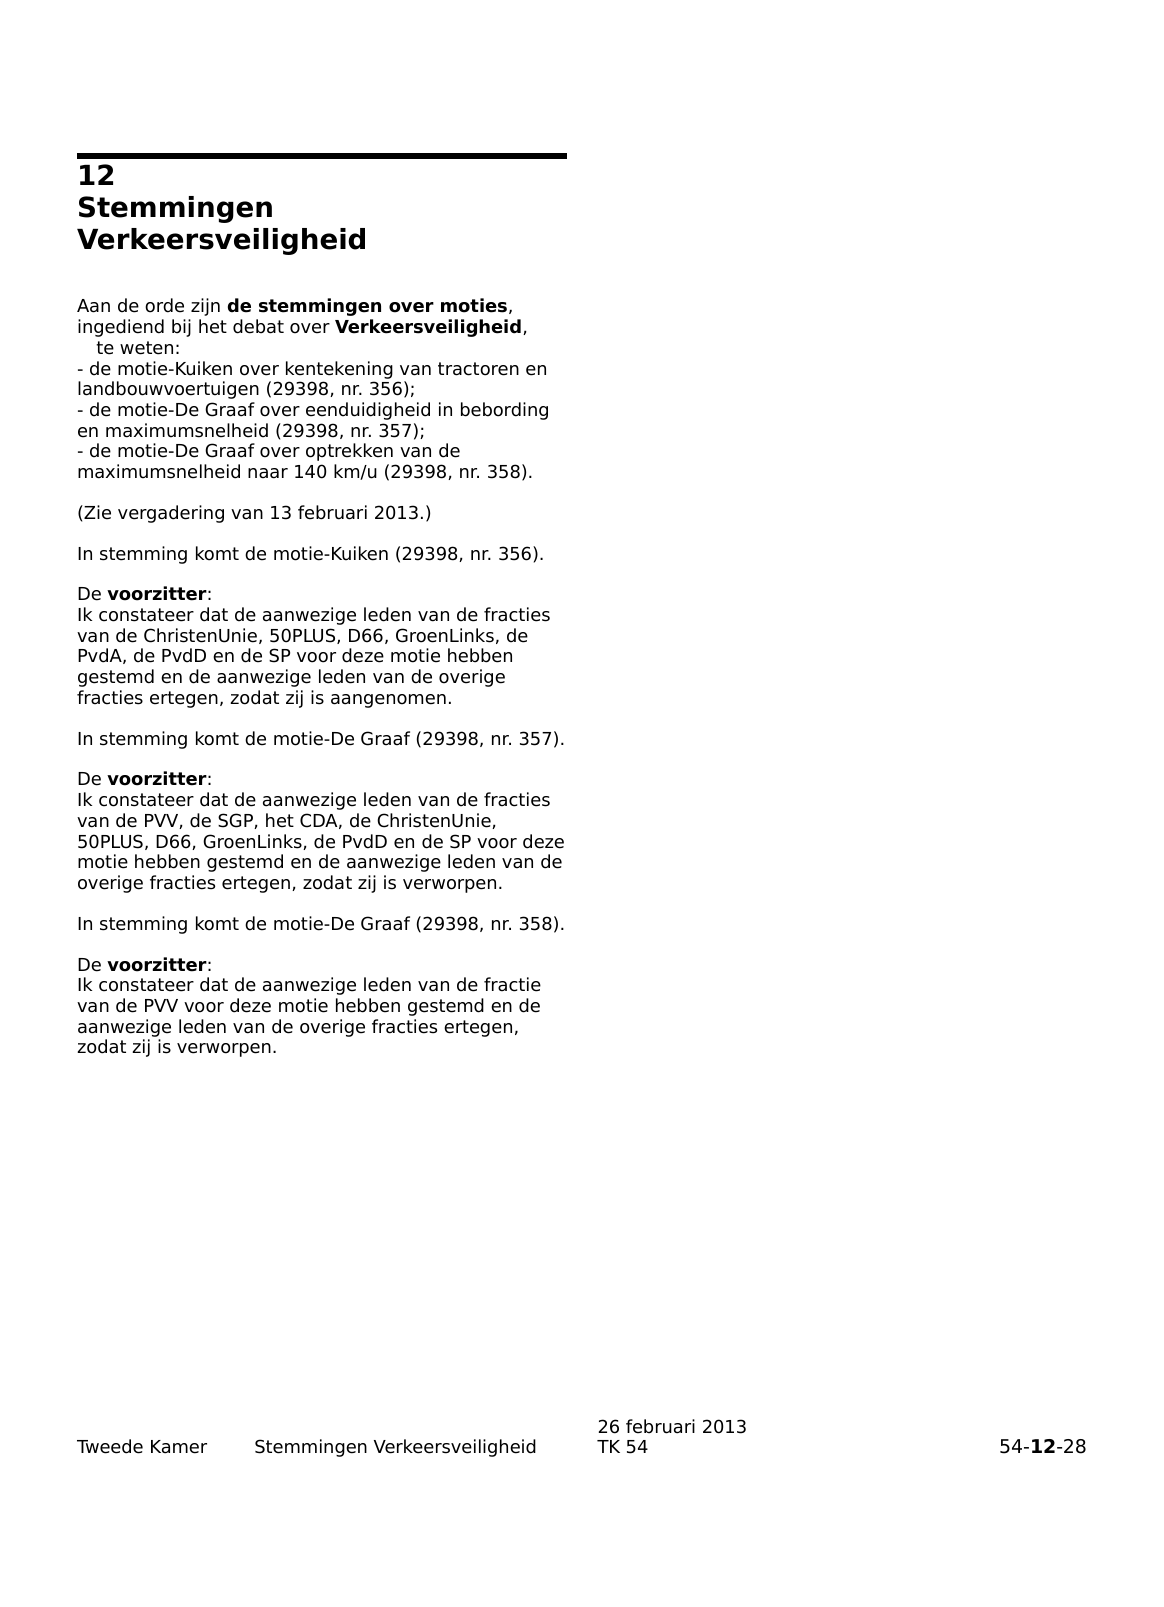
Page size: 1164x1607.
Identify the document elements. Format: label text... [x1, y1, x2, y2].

text In stemming komt de motie-De Graaf (29398, nr. 357). [77, 728, 567, 749]
text De voorzitter: [77, 769, 567, 790]
text te weten: [77, 338, 567, 358]
text - de motie-De Graaf over eenduidigheid in bebording en maximumsnelheid (29398, nr. 357); [77, 400, 567, 441]
text Ik constateer dat de aanwezige leden van de fracties van de PVV, de SGP, het CDA, de ChristenUnie, 50PLUS, D66, GroenLinks, de PvdD en de SP voor deze motie hebben gestemd en de aanwezige leden van de overige fracties ertegen, zodat zij is verworpen. [77, 790, 567, 894]
text De voorzitter: [77, 954, 567, 975]
text De voorzitter: [77, 584, 567, 605]
text Ik constateer dat de aanwezige leden van de fracties van de ChristenUnie, 50PLUS, D66, GroenLinks, de PvdA, de PvdD en de SP voor deze motie hebben gestemd en de aanwezige leden van de overige fracties ertegen, zodat zij is aangenomen. [77, 605, 567, 708]
text (Zie vergadering van 13 februari 2013.) [77, 503, 567, 523]
text In stemming komt de motie-De Graaf (29398, nr. 358). [77, 914, 567, 934]
title 12 Stemmingen Verkeersveiligheid [77, 159, 567, 256]
text - de motie-Kuiken over kentekening van tractoren en landbouwvoertuigen (29398, nr. 356); [77, 358, 567, 400]
text Ik constateer dat de aanwezige leden van de fractie van de PVV voor deze motie hebben gestemd en de aanwezige leden van de overige fracties ertegen, zodat zij is verworpen. [77, 975, 567, 1058]
text Aan de orde zijn de stemmingen over moties, ingediend bij het debat over Verkeersveiligheid, [77, 296, 567, 338]
text In stemming komt de motie-Kuiken (29398, nr. 356). [77, 543, 567, 564]
text - de motie-De Graaf over optrekken van de maximumsnelheid naar 140 km/u (29398, nr. 358). [77, 441, 567, 483]
